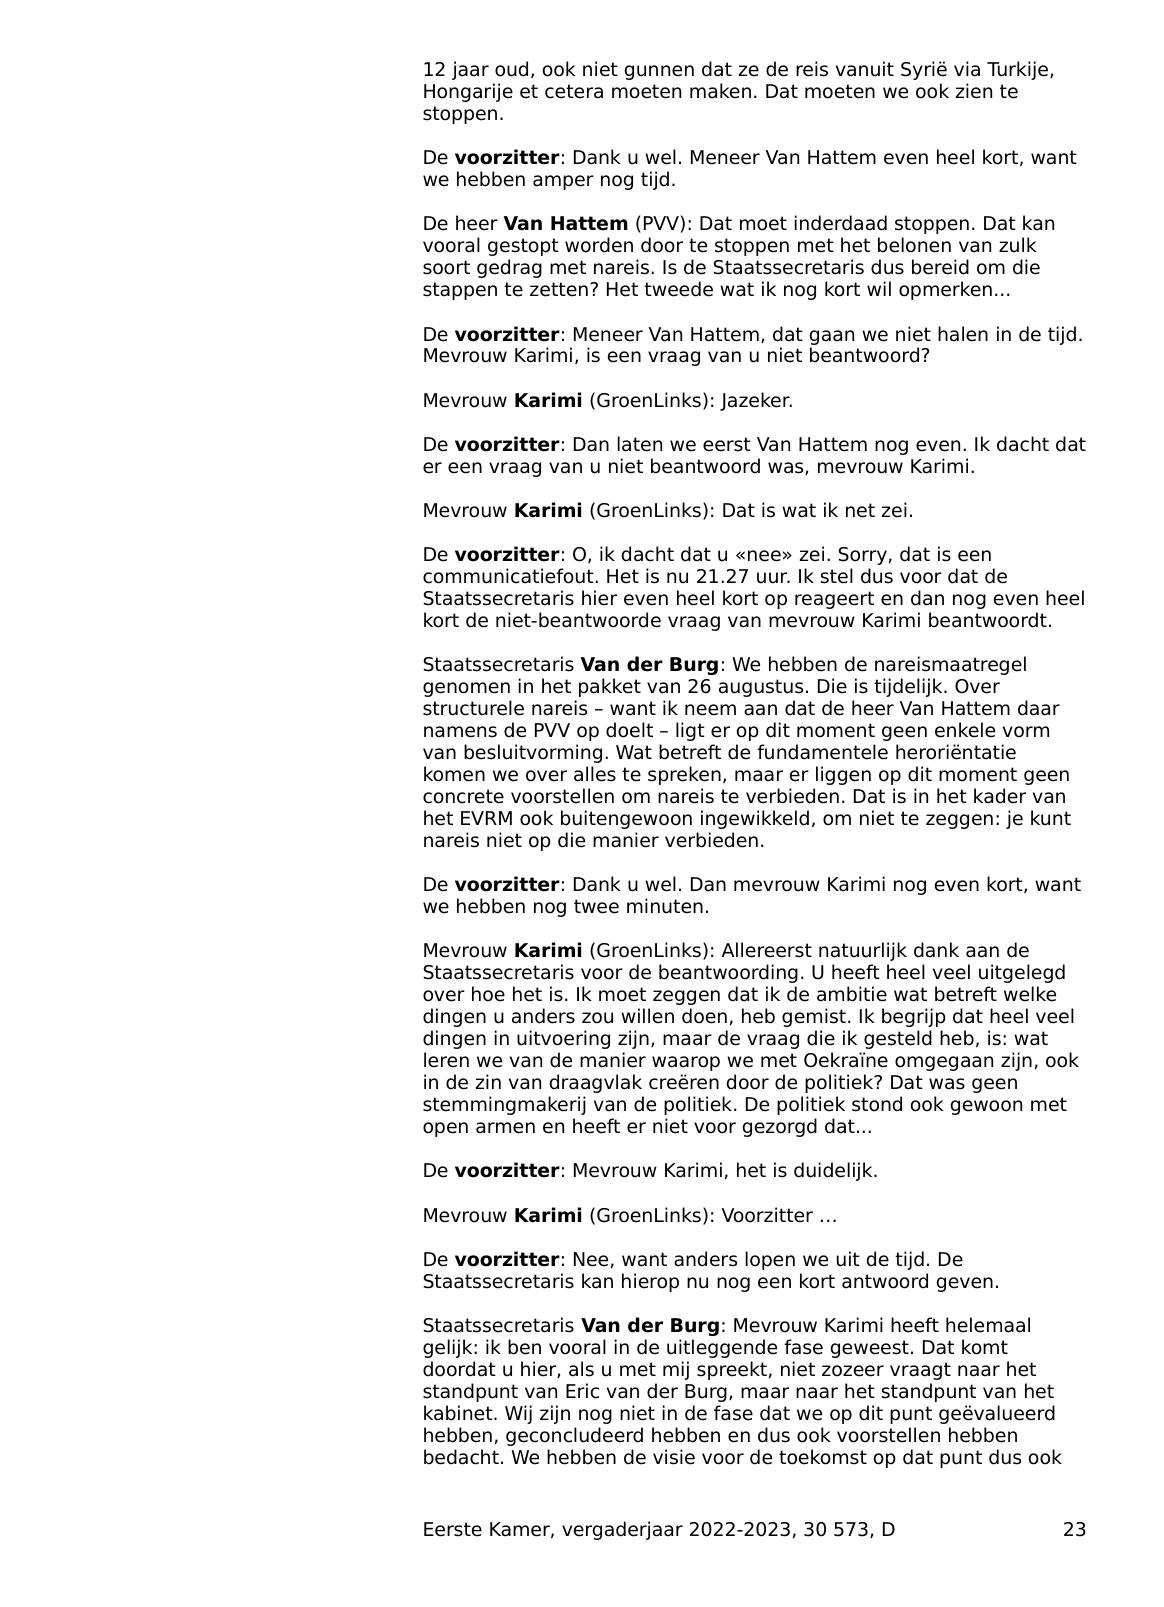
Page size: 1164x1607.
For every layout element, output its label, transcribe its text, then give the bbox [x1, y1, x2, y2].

text De voorzitter: Mevrouw Karimi, het is duidelijk. [422, 1160, 1087, 1182]
text De voorzitter: Nee, want anders lopen we uit de tijd. De Staatssecretaris kan hierop nu nog een kort antwoord geven. [422, 1249, 1087, 1293]
text Mevrouw Karimi (GroenLinks): Dat is wat ik net zei. [422, 500, 1087, 522]
text Mevrouw Karimi (GroenLinks): Allereerst natuurlijk dank aan de Staatssecretaris voor de beantwoording. U heeft heel veel uitgelegd over hoe het is. Ik moet zeggen dat ik de ambitie wat betreft welke dingen u anders zou willen doen, heb gemist. Ik begrijp dat heel veel dingen in uitvoering zijn, maar de vraag die ik gesteld heb, is: wat leren we van de manier waarop we met Oekraïne omgegaan zijn, ook in de zin van draagvlak creëren door de politiek? Dat was geen stemmingmakerij van de politiek. De politiek stond ook gewoon met open armen en heeft er niet voor gezorgd dat... [422, 940, 1087, 1138]
text De voorzitter: Dan laten we eerst Van Hattem nog even. Ik dacht dat er een vraag van u niet beantwoord was, mevrouw Karimi. [422, 434, 1087, 478]
text De voorzitter: Meneer Van Hattem, dat gaan we niet halen in de tijd. Mevrouw Karimi, is een vraag van u niet beantwoord? [422, 323, 1087, 367]
text Mevrouw Karimi (GroenLinks): Voorzitter … [422, 1204, 1087, 1226]
text De voorzitter: Dank u wel. Dan mevrouw Karimi nog even kort, want we hebben nog twee minuten. [422, 874, 1087, 918]
text De heer Van Hattem (PVV): Dat moet inderdaad stoppen. Dat kan vooral gestopt worden door te stoppen met het belonen van zulk soort gedrag met nareis. Is de Staatssecretaris dus bereid om die stappen te zetten? Het tweede wat ik nog kort wil opmerken... [422, 213, 1087, 301]
text De voorzitter: Dank u wel. Meneer Van Hattem even heel kort, want we hebben amper nog tijd. [422, 147, 1087, 191]
text 12 jaar oud, ook niet gunnen dat ze de reis vanuit Syrië via Turkije, Hongarije et cetera moeten maken. Dat moeten we ook zien te stoppen. [422, 59, 1087, 125]
text Staatssecretaris Van der Burg: We hebben de nareismaatregel genomen in het pakket van 26 augustus. Die is tijdelijk. Over structurele nareis – want ik neem aan dat de heer Van Hattem daar namens de PVV op doelt – ligt er op dit moment geen enkele vorm van besluitvorming. Wat betreft de fundamentele heroriëntatie komen we over alles te spreken, maar er liggen op dit moment geen concrete voorstellen om nareis te verbieden. Dat is in het kader van het EVRM ook buitengewoon ingewikkeld, om niet te zeggen: je kunt nareis niet op die manier verbieden. [422, 654, 1087, 852]
text Staatssecretaris Van der Burg: Mevrouw Karimi heeft helemaal gelijk: ik ben vooral in de uitleggende fase geweest. Dat komt doordat u hier, als u met mij spreekt, niet zozeer vraagt naar het standpunt van Eric van der Burg, maar naar het standpunt van het kabinet. Wij zijn nog niet in de fase dat we op dit punt geëvalueerd hebben, geconcludeerd hebben en dus ook voorstellen hebben bedacht. We hebben de visie voor de toekomst op dat punt dus ook [422, 1315, 1087, 1469]
text Mevrouw Karimi (GroenLinks): Jazeker. [422, 389, 1087, 412]
text De voorzitter: O, ik dacht dat u «nee» zei. Sorry, dat is een communicatiefout. Het is nu 21.27 uur. Ik stel dus voor dat de Staatssecretaris hier even heel kort op reageert en dan nog even heel kort de niet-beantwoorde vraag van mevrouw Karimi beantwoordt. [422, 544, 1087, 632]
